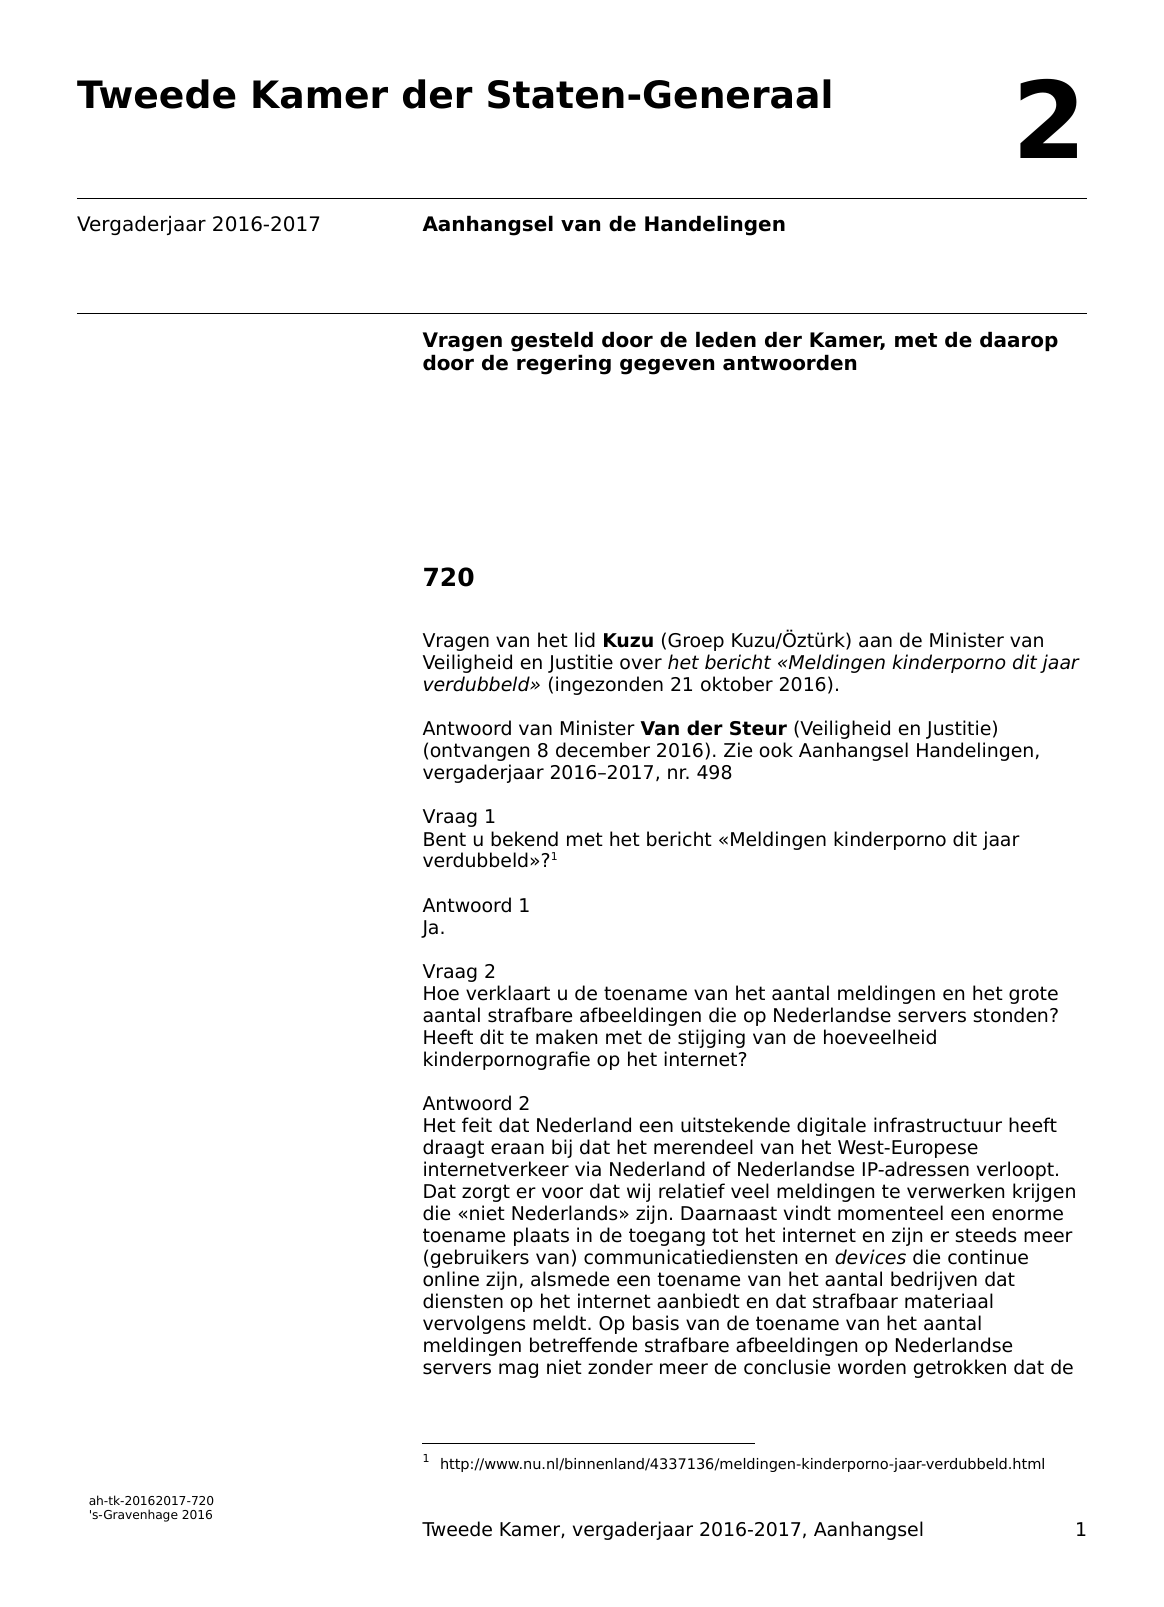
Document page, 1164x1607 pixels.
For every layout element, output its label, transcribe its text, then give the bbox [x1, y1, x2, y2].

text Vragen van het lid Kuzu (Groep Kuzu/Öztürk) aan de Minister van Veiligheid en Justitie over het bericht «Meldingen kinderporno dit jaar verdubbeld» (ingezonden 21 oktober 2016). [422, 630, 1087, 696]
text Het feit dat Nederland een uitstekende digitale infrastructuur heeft draagt eraan bij dat het merendeel van het West-Europese internetverkeer via Nederland of Nederlandse IP-adressen verloopt. Dat zorgt er voor dat wij relatief veel meldingen te verwerken krijgen die «niet Nederlands» zijn. Daarnaast vindt momenteel een enorme toename plaats in de toegang tot het internet en zijn er steeds meer (gebruikers van) communicatiediensten en devices die continue online zijn, alsmede een toename van het aantal bedrijven dat diensten op het internet aanbiedt en dat strafbaar materiaal vervolgens meldt. Op basis van de toename van het aantal meldingen betreffende strafbare afbeeldingen op Nederlandse servers mag niet zonder meer de conclusie worden getrokken dat de [422, 1115, 1087, 1378]
text Ja. [422, 917, 1087, 938]
table_header 2 [886, 59, 1087, 198]
text Bent u bekend met het bericht «Meldingen kinderporno dit jaar verdubbeld»? [422, 828, 1087, 872]
text Vraag 1 [422, 806, 1087, 828]
text http://www.nu.nl/binnenland/4337136/meldingen-kinderporno-jaar-verdubbeld.html [422, 1452, 1087, 1474]
text 's-Gravenhage 2016 [88, 1508, 323, 1522]
text 720 [422, 563, 1087, 592]
text Antwoord 2 [422, 1093, 1087, 1115]
text Vraag 2 [422, 961, 1087, 983]
table_cell Vergaderjaar 2016-2017 [77, 199, 422, 313]
text Antwoord 1 [422, 894, 1087, 917]
table_cell [77, 314, 422, 375]
text Antwoord van Minister Van der Steur (Veiligheid en Justitie) (ontvangen 8 december 2016). Zie ook Aanhangsel Handelingen, vergaderjaar 2016–2017, nr. 498 [422, 718, 1087, 784]
table_cell Aanhangsel van de Handelingen [422, 199, 1087, 313]
text Hoe verklaart u de toename van het aantal meldingen en het grote aantal strafbare afbeeldingen die op Nederlandse servers stonden? Heeft dit te maken met de stijging van de hoeveelheid kinderpornografie op het internet? [422, 983, 1087, 1071]
table_header Tweede Kamer der Staten-Generaal [77, 59, 886, 198]
text ah-tk-20162017-720 [88, 1494, 323, 1508]
table_cell Vragen gesteld door de leden der Kamer, met de daarop door de regering gegeven antwoorden [422, 314, 1087, 375]
